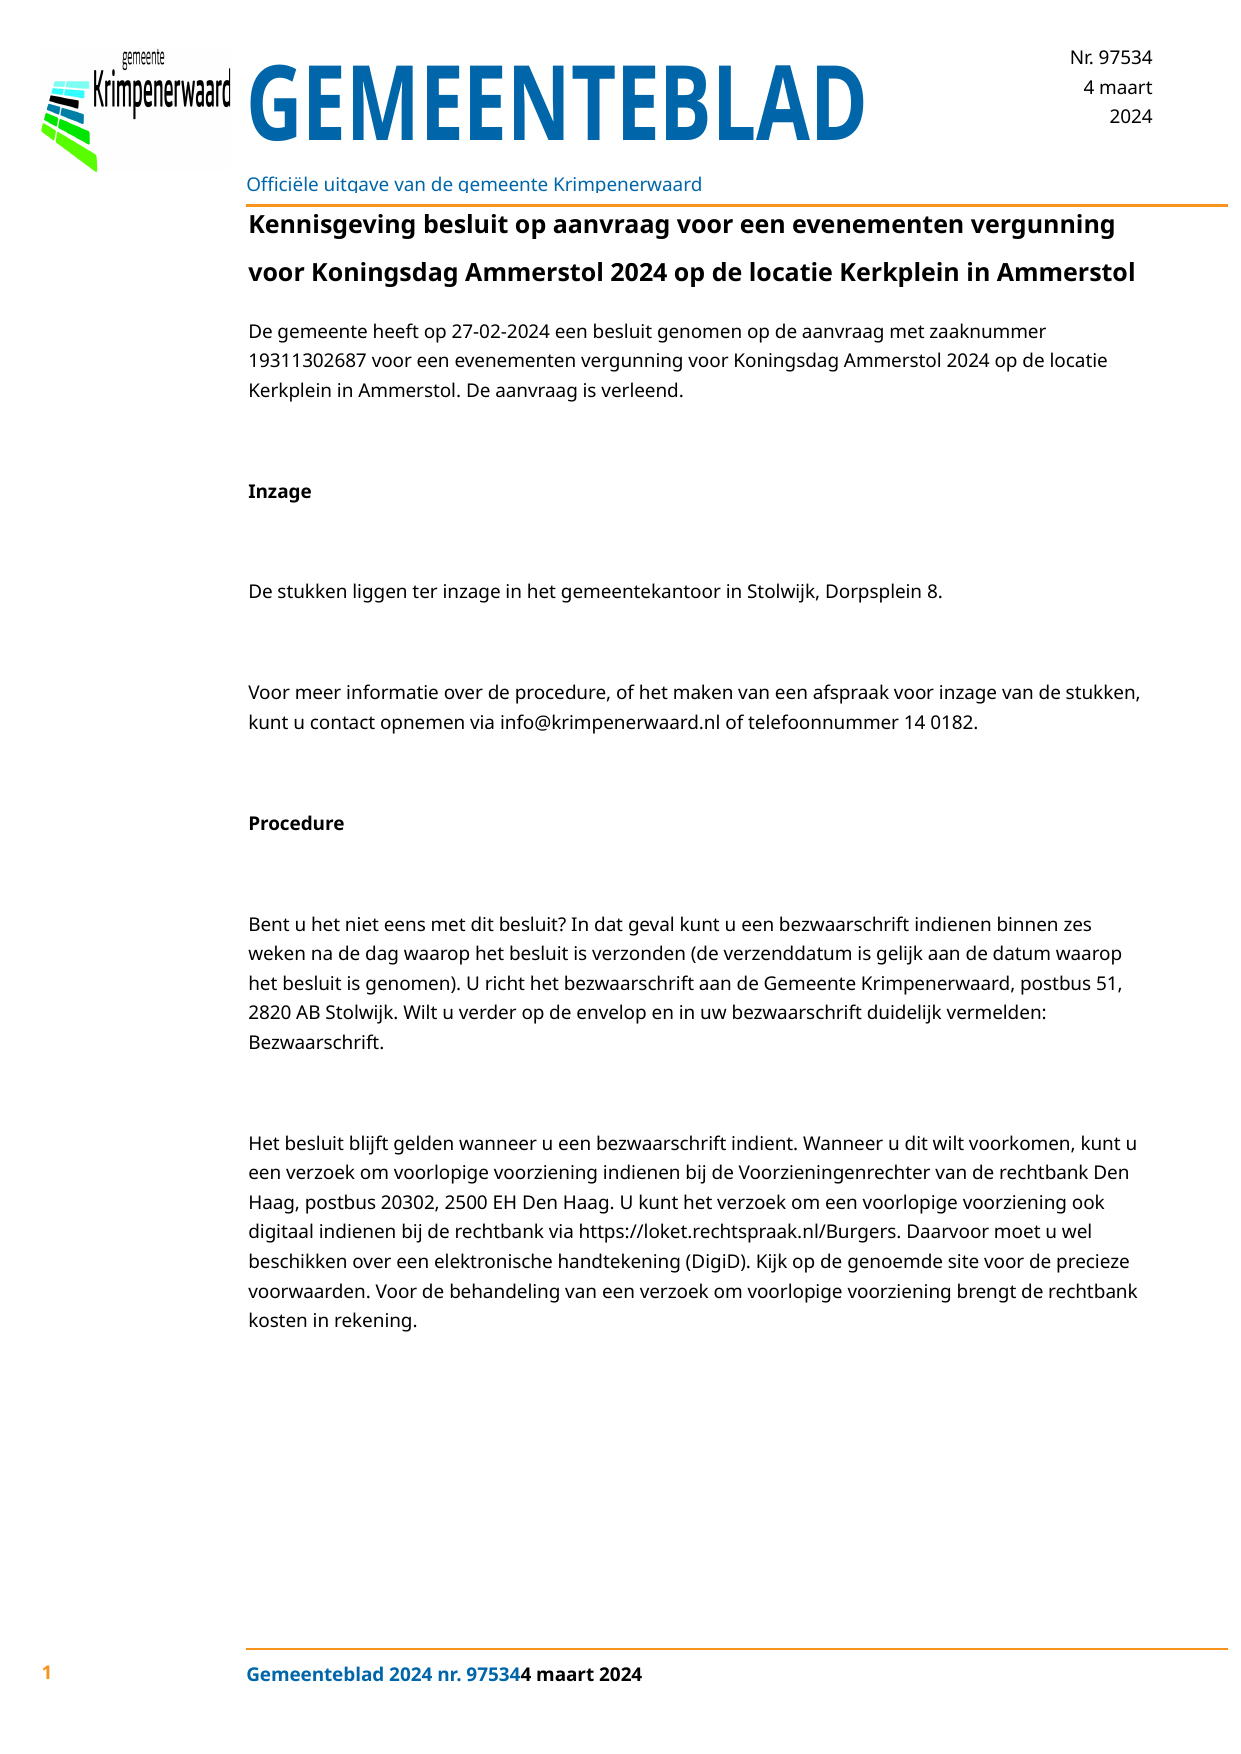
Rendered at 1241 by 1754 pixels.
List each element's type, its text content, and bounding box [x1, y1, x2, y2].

picture [41, 47, 231, 172]
text De gemeente heeft op 27-02-2024 een besluit genomen op de aanvraag met zaaknummer 19311302687 voor een evenementen vergunning voor Koningsdag Ammerstol 2024 op de locatie Kerkplein in Ammerstol. De aanvraag is verleend. [248, 318, 1152, 403]
text Inzage [248, 478, 1152, 504]
text Het besluit blijft gelden wanneer u een bezwaarschrift indient. Wanneer u dit wilt voorkomen, kunt u een verzoek om voorlopige voorziening indienen bij de Voorzieningenrechter van de rechtbank Den Haag, postbus 20302, 2500 EH Den Haag. U kunt het verzoek om een voorlopige voorziening ook digitaal indienen bij de rechtbank via https://loket.rechtspraak.nl/Burgers. Daarvoor moet u wel beschikken over een elektronische handtekening (DigiD). Kijk op de genoemde site voor de precieze voorwaarden. Voor de behandeling van een verzoek om voorlopige voorziening brengt de rechtbank kosten in rekening. [248, 1130, 1152, 1333]
text Bent u het niet eens met dit besluit? In dat geval kunt u een bezwaarschrift indienen binnen zes weken na de dag waarop het besluit is verzonden (de verzenddatum is gelijk aan de datum waarop het besluit is genomen). U richt het bezwaarschrift aan de Gemeente Krimpenerwaard, postbus 51, 2820 AB Stolwijk. Wilt u verder op de envelop en in uw bezwaarschrift duidelijk vermelden: Bezwaarschrift. [248, 911, 1152, 1055]
text Kennisgeving besluit op aanvraag voor een evenementen vergunning voor Koningsdag Ammerstol 2024 op de locatie Kerkplein in Ammerstol [248, 207, 1152, 288]
text Voor meer informatie over de procedure, of het maken van een afspraak voor inzage van de stukken, kunt u contact opnemen via info@krimpenerwaard.nl of telefoonnummer 14 0182. [248, 679, 1152, 735]
text De stukken liggen ter inzage in het gemeentekantoor in Stolwijk, Dorpsplein 8. [248, 579, 1152, 604]
text Procedure [248, 810, 1152, 836]
